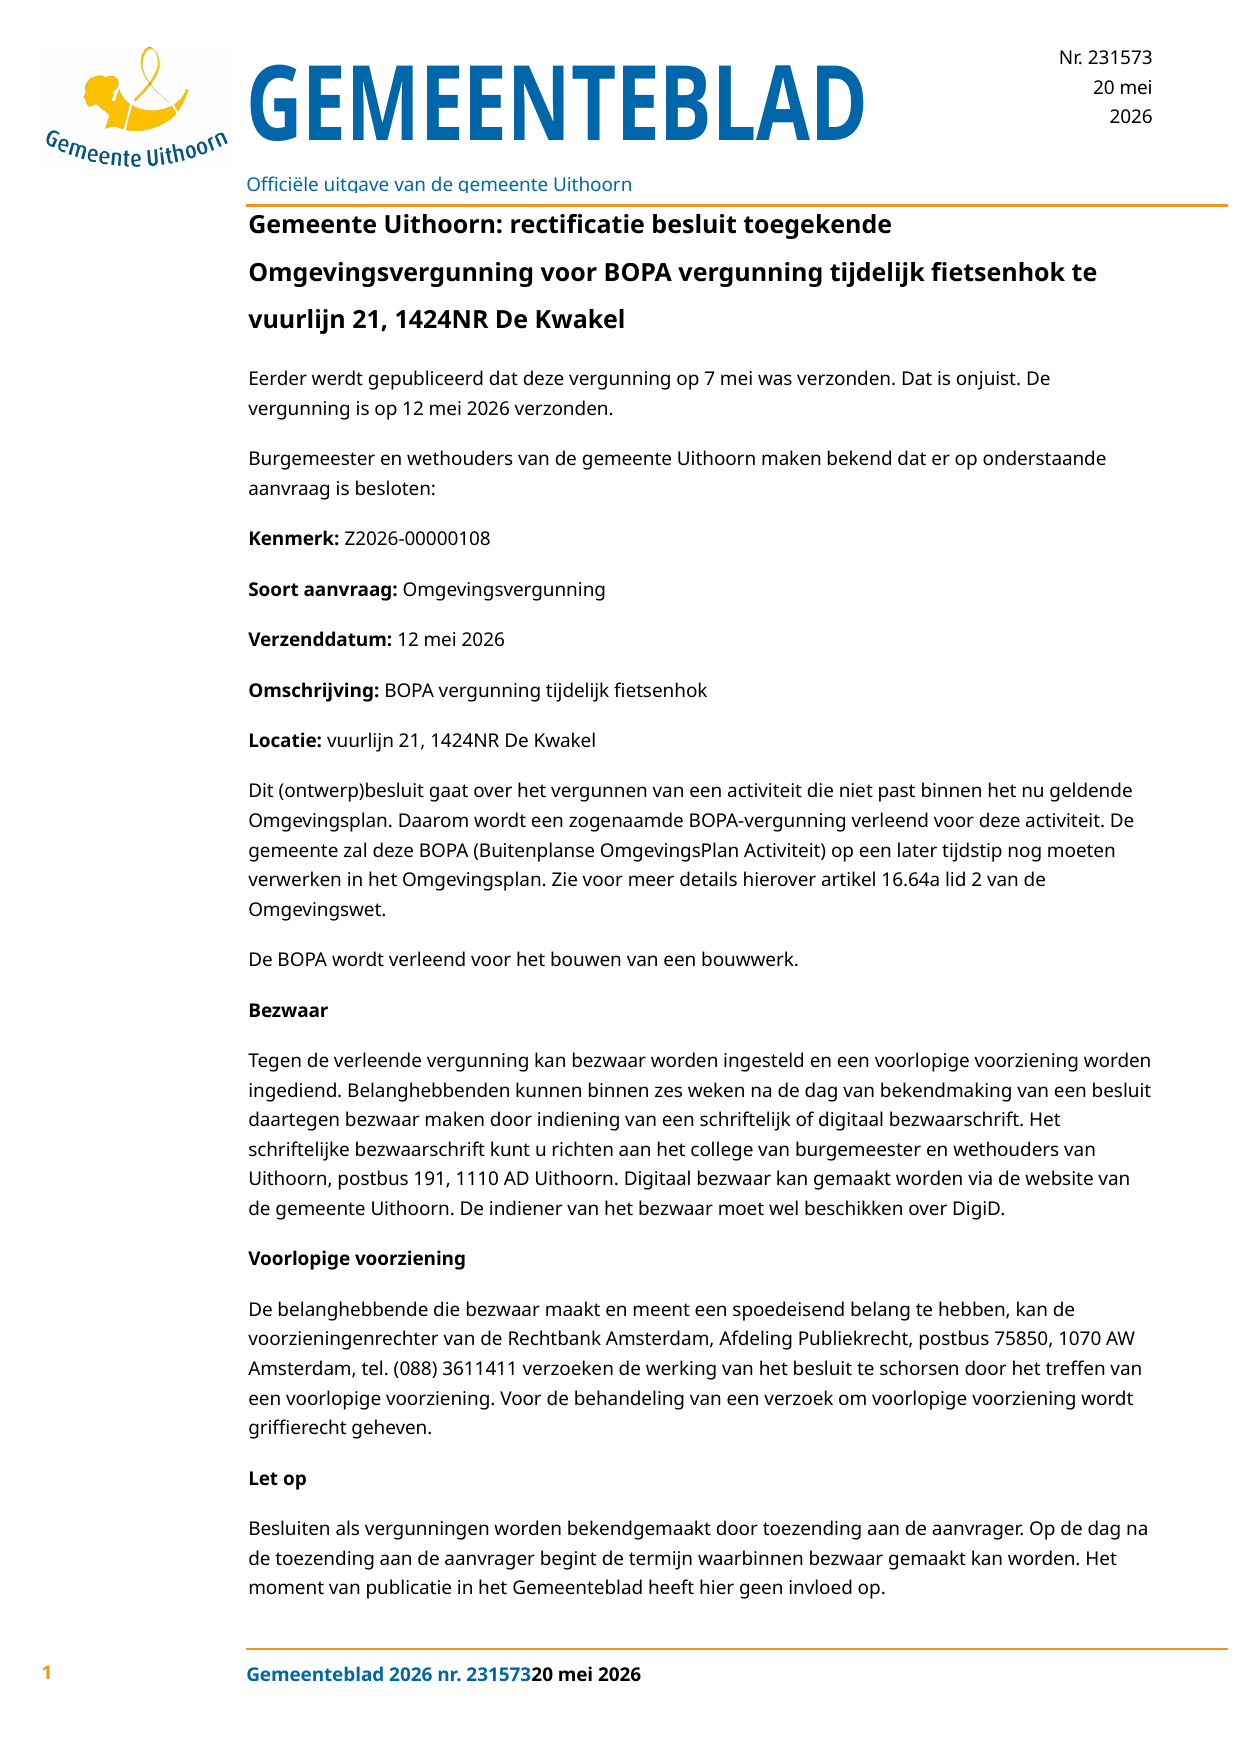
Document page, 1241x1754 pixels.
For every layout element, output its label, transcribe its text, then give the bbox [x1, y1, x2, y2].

text Voorlopige voorziening [248, 1246, 1152, 1271]
text Soort aanvraag: Omgevingsvergunning [248, 576, 1152, 602]
text Besluiten als vergunningen worden bekendgemaakt door toezending aan de aanvrager. Op de dag na de toezending aan de aanvrager begint de termijn waarbinnen bezwaar gemaakt kan worden. Het moment van publicatie in het Gemeenteblad heeft hier geen invloed op. [248, 1515, 1152, 1600]
text Burgemeester en wethouders van de gemeente Uithoorn maken bekend dat er op onderstaande aanvraag is besloten: [248, 446, 1152, 501]
text Gemeente Uithoorn: rectificatie besluit toegekende Omgevingsvergunning voor BOPA vergunning tijdelijk fietsenhok te vuurlijn 21, 1424NR De Kwakel [248, 207, 1152, 336]
text De BOPA wordt verleend voor het bouwen van een bouwwerk. [248, 946, 1152, 972]
picture [41, 47, 231, 172]
text Dit (ontwerp)besluit gaat over het vergunnen van een activiteit die niet past binnen het nu geldende Omgevingsplan. Daarom wordt een zogenaamde BOPA-vergunning verleend voor deze activiteit. De gemeente zal deze BOPA (Buitenplanse OmgevingsPlan Activiteit) op een later tijdstip nog moeten verwerken in het Omgevingsplan. Zie voor meer details hierover artikel 16.64a lid 2 van de Omgevingswet. [248, 778, 1152, 922]
text Tegen de verleende vergunning kan bezwaar worden ingesteld en een voorlopige voorziening worden ingediend. Belanghebbenden kunnen binnen zes weken na de dag van bekendmaking van een besluit daartegen bezwaar maken door indiening van een schriftelijk of digitaal bezwaarschrift. Het schriftelijke bezwaarschrift kunt u richten aan het college van burgemeester en wethouders van Uithoorn, postbus 191, 1110 AD Uithoorn. Digitaal bezwaar kan gemaakt worden via de website van de gemeente Uithoorn. De indiener van het bezwaar moet wel beschikken over DigiD. [248, 1047, 1152, 1221]
text Kenmerk: Z2026-00000108 [248, 526, 1152, 551]
text Omschrijving: BOPA vergunning tijdelijk fietsenhok [248, 677, 1152, 702]
text Let op [248, 1465, 1152, 1490]
text Bezwaar [248, 997, 1152, 1022]
text Verzenddatum: 12 mei 2026 [248, 626, 1152, 652]
text Eerder werdt gepubliceerd dat deze vergunning op 7 mei was verzonden. Dat is onjuist. De vergunning is op 12 mei 2026 verzonden. [248, 366, 1152, 421]
text Locatie: vuurlijn 21, 1424NR De Kwakel [248, 727, 1152, 753]
text De belanghebbende die bezwaar maakt en meent een spoedeisend belang te hebben, kan de voorzieningenrechter van de Rechtbank Amsterdam, Afdeling Publiekrecht, postbus 75850, 1070 AW Amsterdam, tel. (088) 3611411 verzoeken de werking van het besluit te schorsen door het treffen van een voorlopige voorziening. Voor de behandeling van een verzoek om voorlopige voorziening wordt griffierecht geheven. [248, 1296, 1152, 1440]
